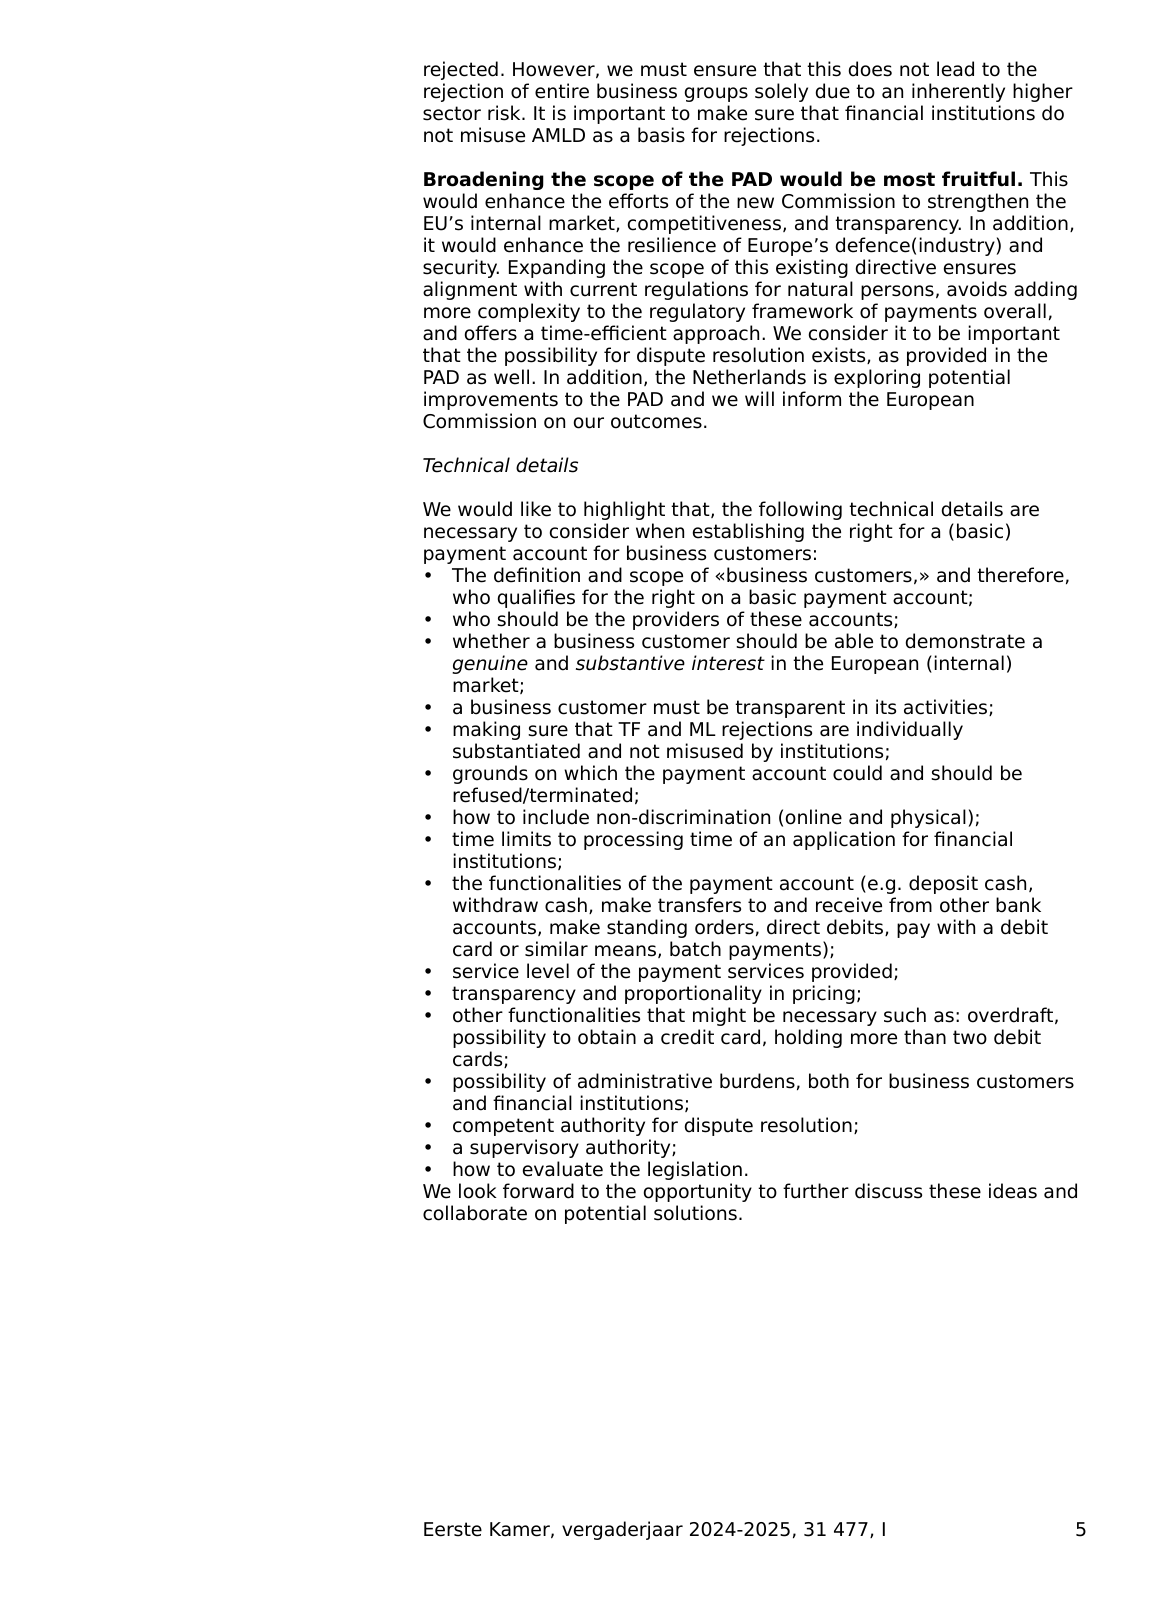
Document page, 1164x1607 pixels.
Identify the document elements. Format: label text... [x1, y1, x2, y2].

text rejected. However, we must ensure that this does not lead to the rejection of entire business groups solely due to an inherently higher sector risk. It is important to make sure that financial institutions do not misuse AMLD as a basis for rejections. [422, 59, 1087, 147]
text • other functionalities that might be necessary such as: overdraft, possibility to obtain a credit card, holding more than two debit cards; [422, 1005, 1087, 1071]
text We would like to highlight that, the following technical details are necessary to consider when establishing the right for a (basic) payment account for business customers: [422, 499, 1087, 565]
text • service level of the payment services provided; [422, 961, 1087, 983]
text • how to include non-discrimination (online and physical); [422, 807, 1087, 829]
text • who should be the providers of these accounts; [422, 609, 1087, 631]
text • transparency and proportionality in pricing; [422, 983, 1087, 1005]
text • whether a business customer should be able to demonstrate a genuine and substantive interest in the European (internal) market; [422, 631, 1087, 697]
text • how to evaluate the legislation. [422, 1159, 1087, 1181]
text • competent authority for dispute resolution; [422, 1115, 1087, 1137]
text • time limits to processing time of an application for financial institutions; [422, 829, 1087, 873]
text • a supervisory authority; [422, 1137, 1087, 1159]
text • a business customer must be transparent in its activities; [422, 697, 1087, 719]
text • making sure that TF and ML rejections are individually substantiated and not misused by institutions; [422, 719, 1087, 763]
text • grounds on which the payment account could and should be refused/terminated; [422, 763, 1087, 807]
text • The definition and scope of «business customers,» and therefore, who qualifies for the right on a basic payment account; [422, 565, 1087, 609]
text • possibility of administrative burdens, both for business customers and financial institutions; [422, 1071, 1087, 1115]
text Broadening the scope of the PAD would be most fruitful. This would enhance the efforts of the new Commission to strengthen the EU’s internal market, competitiveness, and transparency. In addition, it would enhance the resilience of Europe’s defence(industry) and security. Expanding the scope of this existing directive ensures alignment with current regulations for natural persons, avoids adding more complexity to the regulatory framework of payments overall, and offers a time-efficient approach. We consider it to be important that the possibility for dispute resolution exists, as provided in the PAD as well. In addition, the Netherlands is exploring potential improvements to the PAD and we will inform the European Commission on our outcomes. [422, 169, 1087, 433]
text We look forward to the opportunity to further discuss these ideas and collaborate on potential solutions. [422, 1181, 1087, 1224]
text • the functionalities of the payment account (e.g. deposit cash, withdraw cash, make transfers to and receive from other bank accounts, make standing orders, direct debits, pay with a debit card or similar means, batch payments); [422, 873, 1087, 961]
subtitle Technical details [422, 455, 1087, 477]
